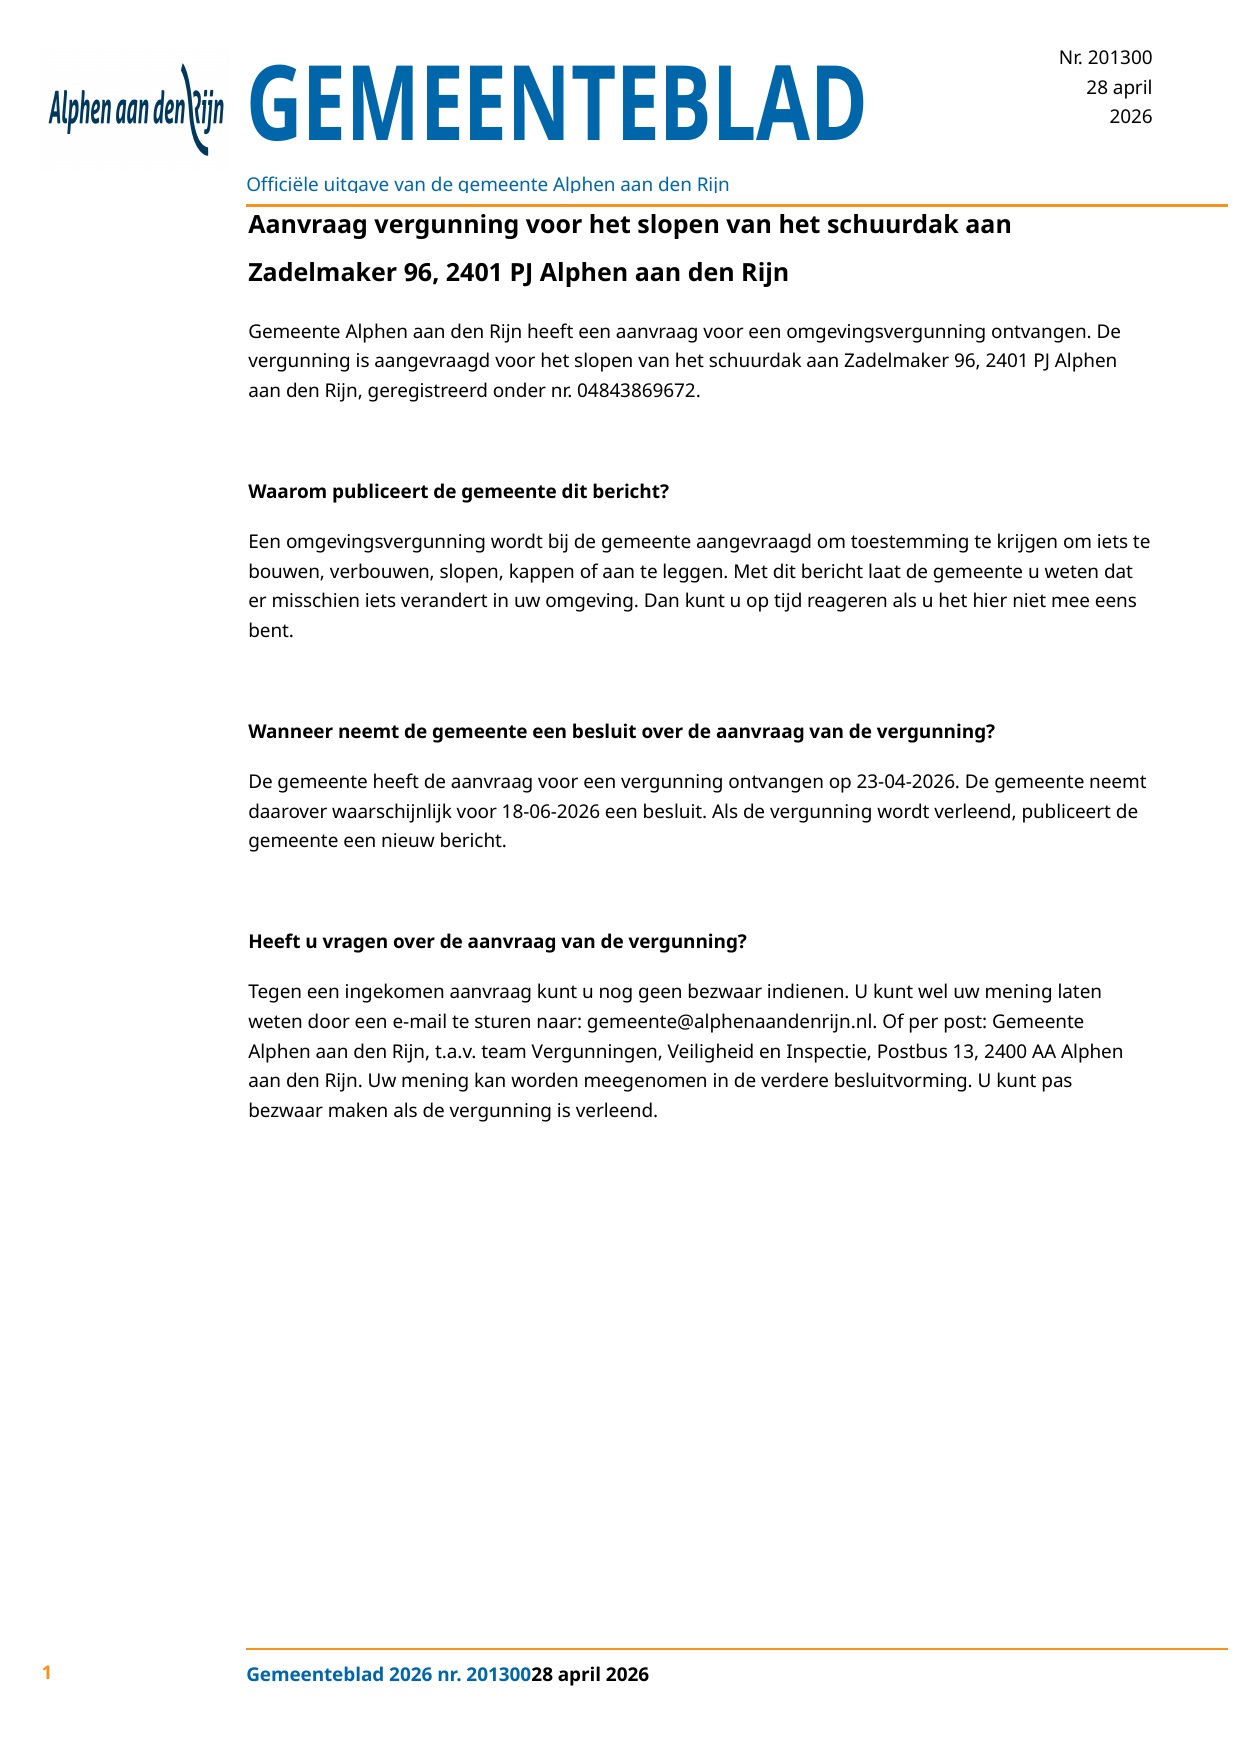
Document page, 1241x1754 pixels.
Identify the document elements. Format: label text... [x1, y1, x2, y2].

text Heeft u vragen over de aanvraag van de vergunning? [248, 928, 1152, 954]
text Wanneer neemt de gemeente een besluit over de aanvraag van de vergunning? [248, 718, 1152, 744]
text Aanvraag vergunning voor het slopen van het schuurdak aan Zadelmaker 96, 2401 PJ Alphen aan den Rijn [248, 207, 1152, 288]
text De gemeente heeft de aanvraag voor een vergunning ontvangen op 23-04-2026. De gemeente neemt daarover waarschijnlijk voor 18-06-2026 een besluit. Als de vergunning wordt verleend, publiceert de gemeente een nieuw bericht. [248, 768, 1152, 853]
text Waarom publiceert de gemeente dit bericht? [248, 478, 1152, 504]
picture [41, 47, 231, 172]
text Een omgevingsvergunning wordt bij de gemeente aangevraagd om toestemming te krijgen om iets te bouwen, verbouwen, slopen, kappen of aan te leggen. Met dit bericht laat de gemeente u weten dat er misschien iets verandert in uw omgeving. Dan kunt u op tijd reageren als u het hier niet mee eens bent. [248, 528, 1152, 643]
text Gemeente Alphen aan den Rijn heeft een aanvraag voor een omgevingsvergunning ontvangen. De vergunning is aangevraagd voor het slopen van het schuurdak aan Zadelmaker 96, 2401 PJ Alphen aan den Rijn, geregistreerd onder nr. 04843869672. [248, 318, 1152, 403]
text Tegen een ingekomen aanvraag kunt u nog geen bezwaar indienen. U kunt wel uw mening laten weten door een e-mail te sturen naar: gemeente@alphenaandenrijn.nl. Of per post: Gemeente Alphen aan den Rijn, t.a.v. team Vergunningen, Veiligheid en Inspectie, Postbus 13, 2400 AA Alphen aan den Rijn. Uw mening kan worden meegenomen in de verdere besluitvorming. U kunt pas bezwaar maken als de vergunning is verleend. [248, 979, 1152, 1123]
